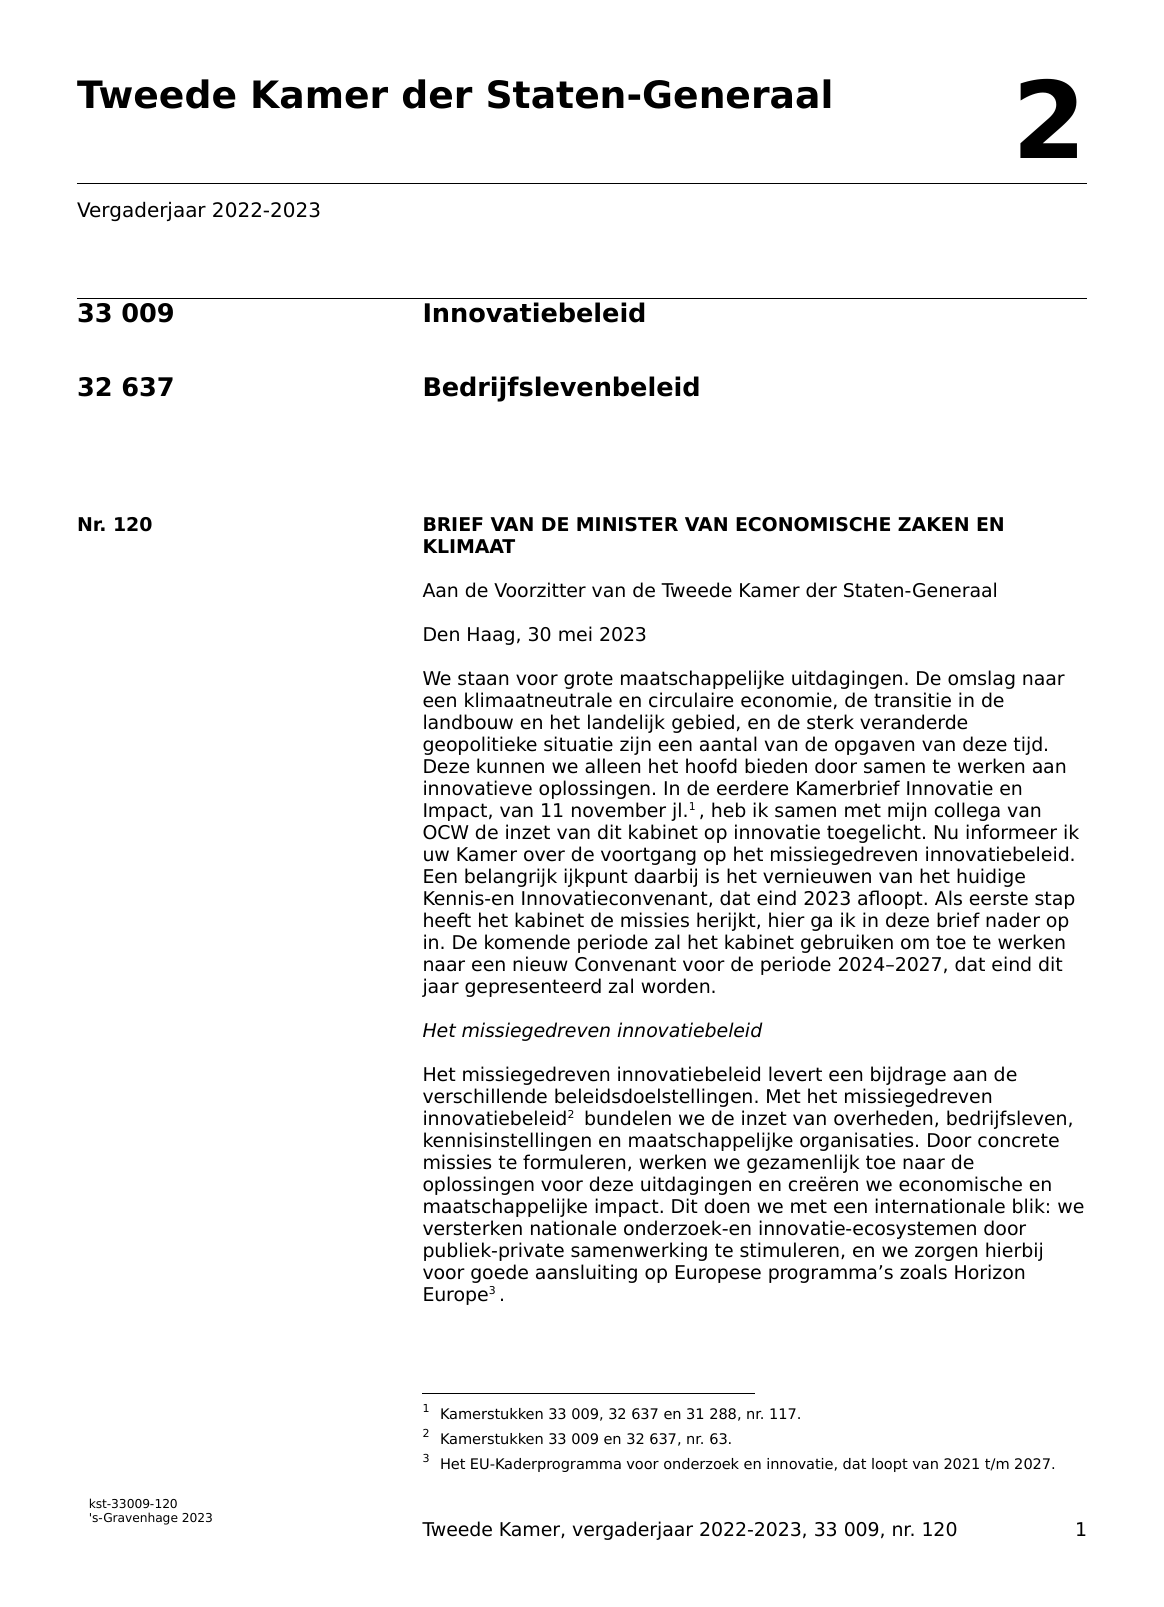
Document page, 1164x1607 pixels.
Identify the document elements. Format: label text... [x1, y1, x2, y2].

text Kamerstukken 33 009, 32 637 en 31 288, nr. 117. [422, 1402, 1087, 1424]
subtitle Het missiegedreven innovatiebeleid [422, 1020, 1087, 1042]
text kst-33009-120 [88, 1497, 323, 1511]
text Kamerstukken 33 009 en 32 637, nr. 63. [422, 1427, 1087, 1449]
table_header 2 [886, 59, 1087, 183]
text We staan voor grote maatschappelijke uitdagingen. De omslag naar een klimaatneutrale en circulaire economie, de transitie in de landbouw en het landelijk gebied, en de sterk veranderde geopolitieke situatie zijn een aantal van de opgaven van deze tijd. Deze kunnen we alleen het hoofd bieden door samen te werken aan innovatieve oplossingen. In de eerdere Kamerbrief Innovatie en Impact, van 11 november jl., heb ik samen met mijn collega van OCW de inzet van dit kabinet op innovatie toegelicht. Nu informeer ik uw Kamer over de voortgang op het missiegedreven innovatiebeleid. Een belangrijk ijkpunt daarbij is het vernieuwen van het huidige Kennis-en Innovatieconvenant, dat eind 2023 afloopt. Als eerste stap heeft het kabinet de missies herijkt, hier ga ik in deze brief nader op in. De komende periode zal het kabinet gebruiken om toe te werken naar een nieuw Convenant voor de periode 2024–2027, dat eind dit jaar gepresenteerd zal worden. [422, 668, 1087, 998]
text Het missiegedreven innovatiebeleid levert een bijdrage aan de verschillende beleidsdoelstellingen. Met het missiegedreven innovatiebeleid bundelen we de inzet van overheden, bedrijfsleven, kennisinstellingen en maatschappelijke organisaties. Door concrete missies te formuleren, werken we gezamenlijk toe naar de oplossingen voor deze uitdagingen en creëren we economische en maatschappelijke impact. Dit doen we met een internationale blik: we versterken nationale onderzoek-en innovatie-ecosystemen door publiek-private samenwerking te stimuleren, en we zorgen hierbij voor goede aansluiting op Europese programma’s zoals Horizon Europe. [422, 1064, 1087, 1306]
subtitle 32 637 Bedrijfslevenbeleid [77, 373, 1087, 403]
text 's-Gravenhage 2023 [88, 1511, 323, 1525]
text Het EU-Kaderprogramma voor onderzoek en innovatie, dat loopt van 2021 t/m 2027. [422, 1452, 1087, 1474]
table_cell Vergaderjaar 2022-2023 [77, 184, 1087, 298]
text Den Haag, 30 mei 2023 [422, 624, 1087, 646]
table_header Tweede Kamer der Staten-Generaal [77, 59, 886, 183]
subtitle 33 009 Innovatiebeleid [77, 299, 1087, 329]
subtitle Nr. 120 BRIEF VAN DE MINISTER VAN ECONOMISCHE ZAKEN EN KLIMAAT [77, 514, 1087, 558]
text Aan de Voorzitter van de Tweede Kamer der Staten-Generaal [422, 580, 1087, 602]
